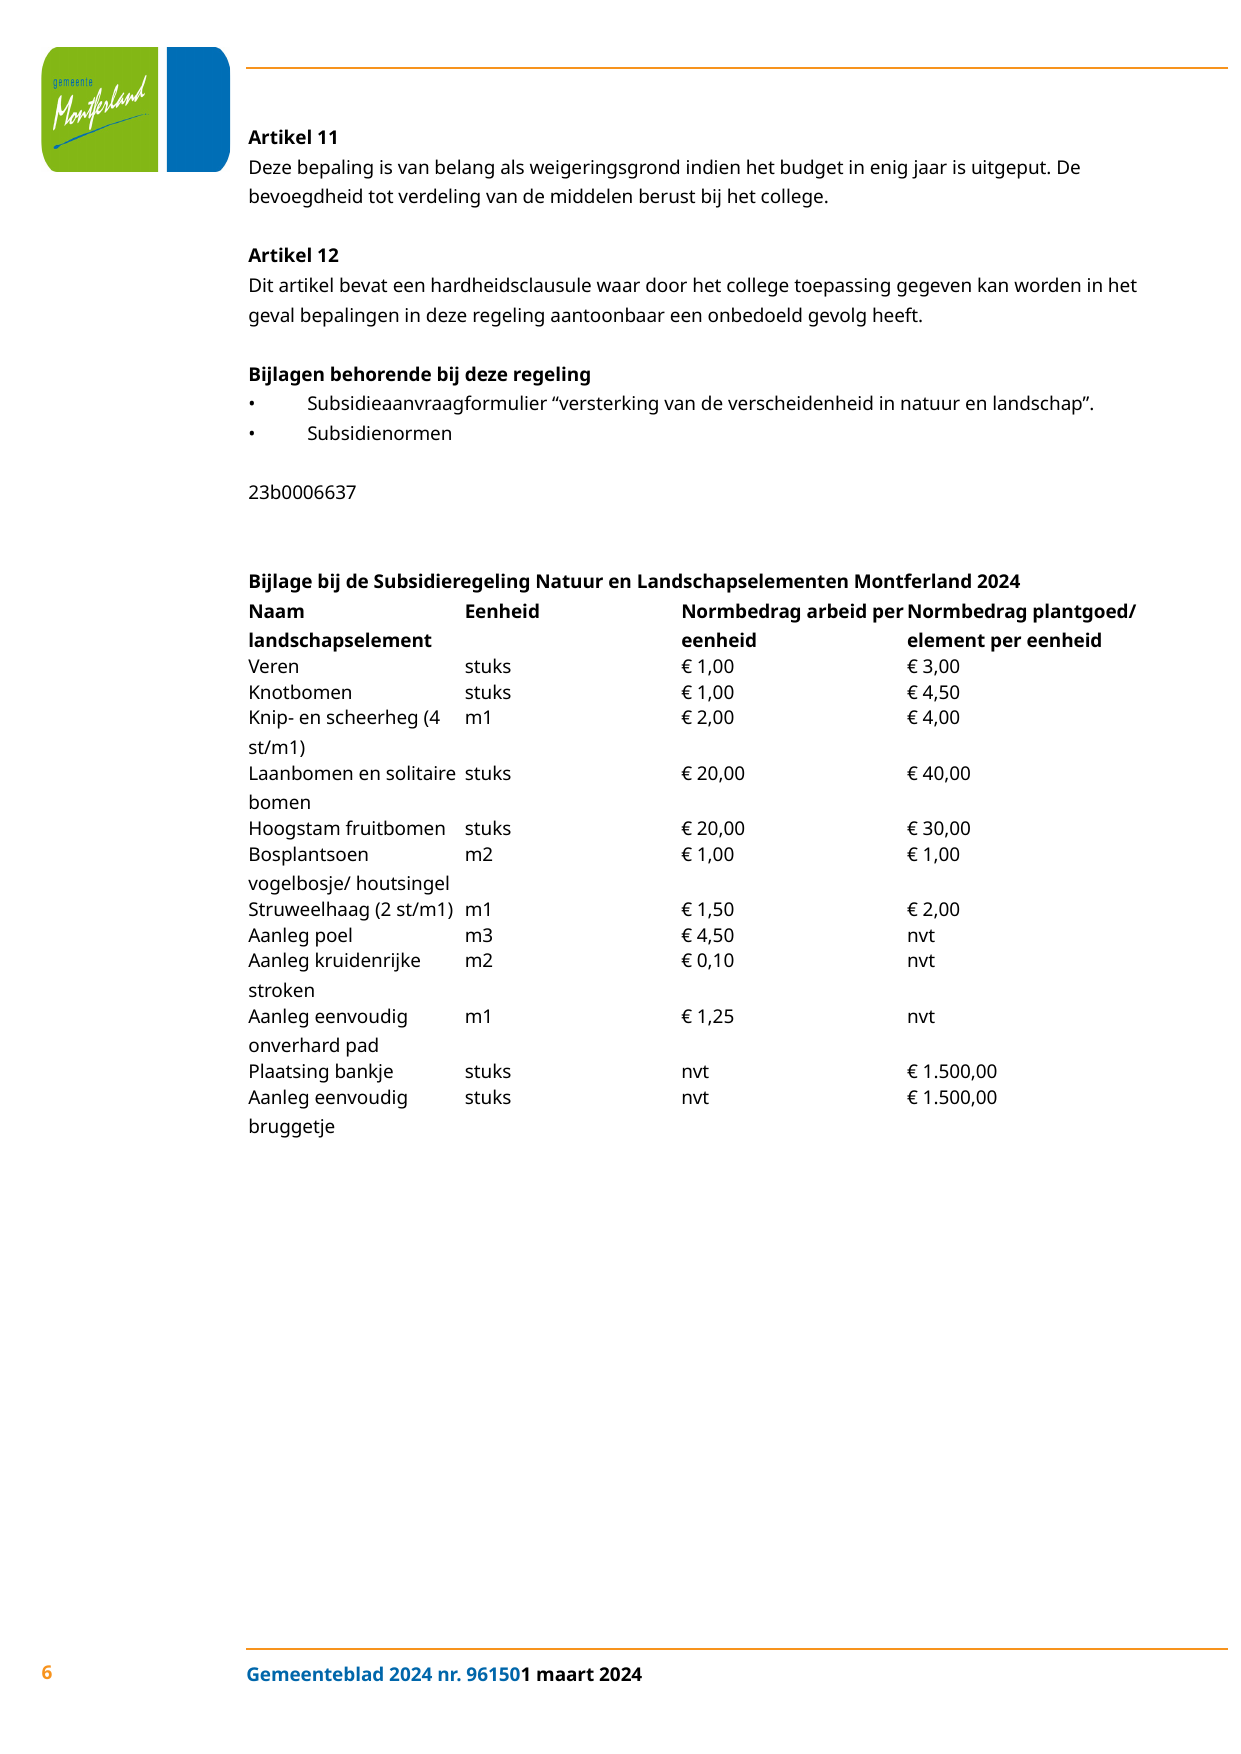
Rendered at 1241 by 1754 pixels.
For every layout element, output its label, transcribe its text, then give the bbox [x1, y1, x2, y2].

table_header Normbedrag plantgoed/ element per eenheid [907, 598, 1152, 653]
table_header Normbedrag arbeid per eenheid [681, 598, 907, 653]
table_cell nvt [907, 1003, 1152, 1058]
table_cell Aanleg eenvoudig bruggetje [248, 1084, 464, 1139]
table_cell € 4,50 [681, 922, 907, 948]
table_cell stuks [465, 653, 681, 679]
text Artikel 12 [248, 243, 1152, 268]
table_cell € 2,00 [907, 896, 1152, 922]
table_cell Aanleg poel [248, 922, 464, 948]
table_cell m2 [465, 948, 681, 1003]
table_cell nvt [907, 922, 1152, 948]
table_cell Plaatsing bankje [248, 1058, 464, 1084]
table_cell stuks [465, 1058, 681, 1084]
table_cell Hoogstam fruitbomen [248, 815, 464, 841]
table_cell € 40,00 [907, 760, 1152, 815]
table_cell Aanleg eenvoudig onverhard pad [248, 1003, 464, 1058]
table_cell Laanbomen en solitaire bomen [248, 760, 464, 815]
text Bijlage bij de Subsidieregeling Natuur en Landschapselementen Montferland 2024 [248, 568, 1152, 594]
table_cell m1 [465, 1003, 681, 1058]
table_cell stuks [465, 760, 681, 815]
table_header Naam landschapselement [248, 598, 464, 653]
table_cell € 1,00 [681, 653, 907, 679]
table_cell € 30,00 [907, 815, 1152, 841]
table_cell m1 [465, 705, 681, 760]
table_cell € 4,50 [907, 679, 1152, 704]
table_cell Veren [248, 653, 464, 679]
table_cell Bosplantsoen vogelbosje/ houtsingel [248, 841, 464, 896]
table_cell nvt [681, 1084, 907, 1139]
table_cell € 1,00 [907, 841, 1152, 896]
table_cell € 1,25 [681, 1003, 907, 1058]
table_cell Knip- en scheerheg (4 st/m1) [248, 705, 464, 760]
table_cell stuks [465, 815, 681, 841]
table_header Eenheid [465, 598, 681, 653]
text Bijlagen behorende bij deze regeling [248, 361, 1152, 387]
text Dit artikel bevat een hardheidsclausule waar door het college toepassing gegeven kan worden in het geval bepalingen in deze regeling aantoonbaar een onbedoeld gevolg heeft. [248, 272, 1152, 328]
text Deze bepaling is van belang als weigeringsgrond indien het budget in enig jaar is uitgeput. De bevoegdheid tot verdeling van de middelen berust bij het college. [248, 154, 1152, 209]
table_cell m2 [465, 841, 681, 896]
list Subsidieaanvraagformulier “versterking van de verscheidenheid in natuur en landschap”. [248, 391, 1152, 416]
text 23b0006637 [248, 479, 1152, 505]
table_cell Struweelhaag (2 st/m1) [248, 896, 464, 922]
table_cell Aanleg kruidenrijke stroken [248, 948, 464, 1003]
table_cell nvt [681, 1058, 907, 1084]
table_cell € 1,50 [681, 896, 907, 922]
table_cell € 1.500,00 [907, 1058, 1152, 1084]
table_cell nvt [907, 948, 1152, 1003]
table_cell € 3,00 [907, 653, 1152, 679]
picture [41, 47, 231, 172]
table_cell € 4,00 [907, 705, 1152, 760]
table_cell € 0,10 [681, 948, 907, 1003]
table_cell € 1,00 [681, 841, 907, 896]
table_cell € 2,00 [681, 705, 907, 760]
list Subsidienormen [248, 420, 1152, 446]
table_cell Knotbomen [248, 679, 464, 704]
text Artikel 11 [248, 124, 1152, 150]
table_cell € 20,00 [681, 815, 907, 841]
table_cell € 1,00 [681, 679, 907, 704]
table_cell € 1.500,00 [907, 1084, 1152, 1139]
table_cell m1 [465, 896, 681, 922]
table_cell stuks [465, 679, 681, 704]
table_cell stuks [465, 1084, 681, 1139]
table_cell m3 [465, 922, 681, 948]
table_cell € 20,00 [681, 760, 907, 815]
